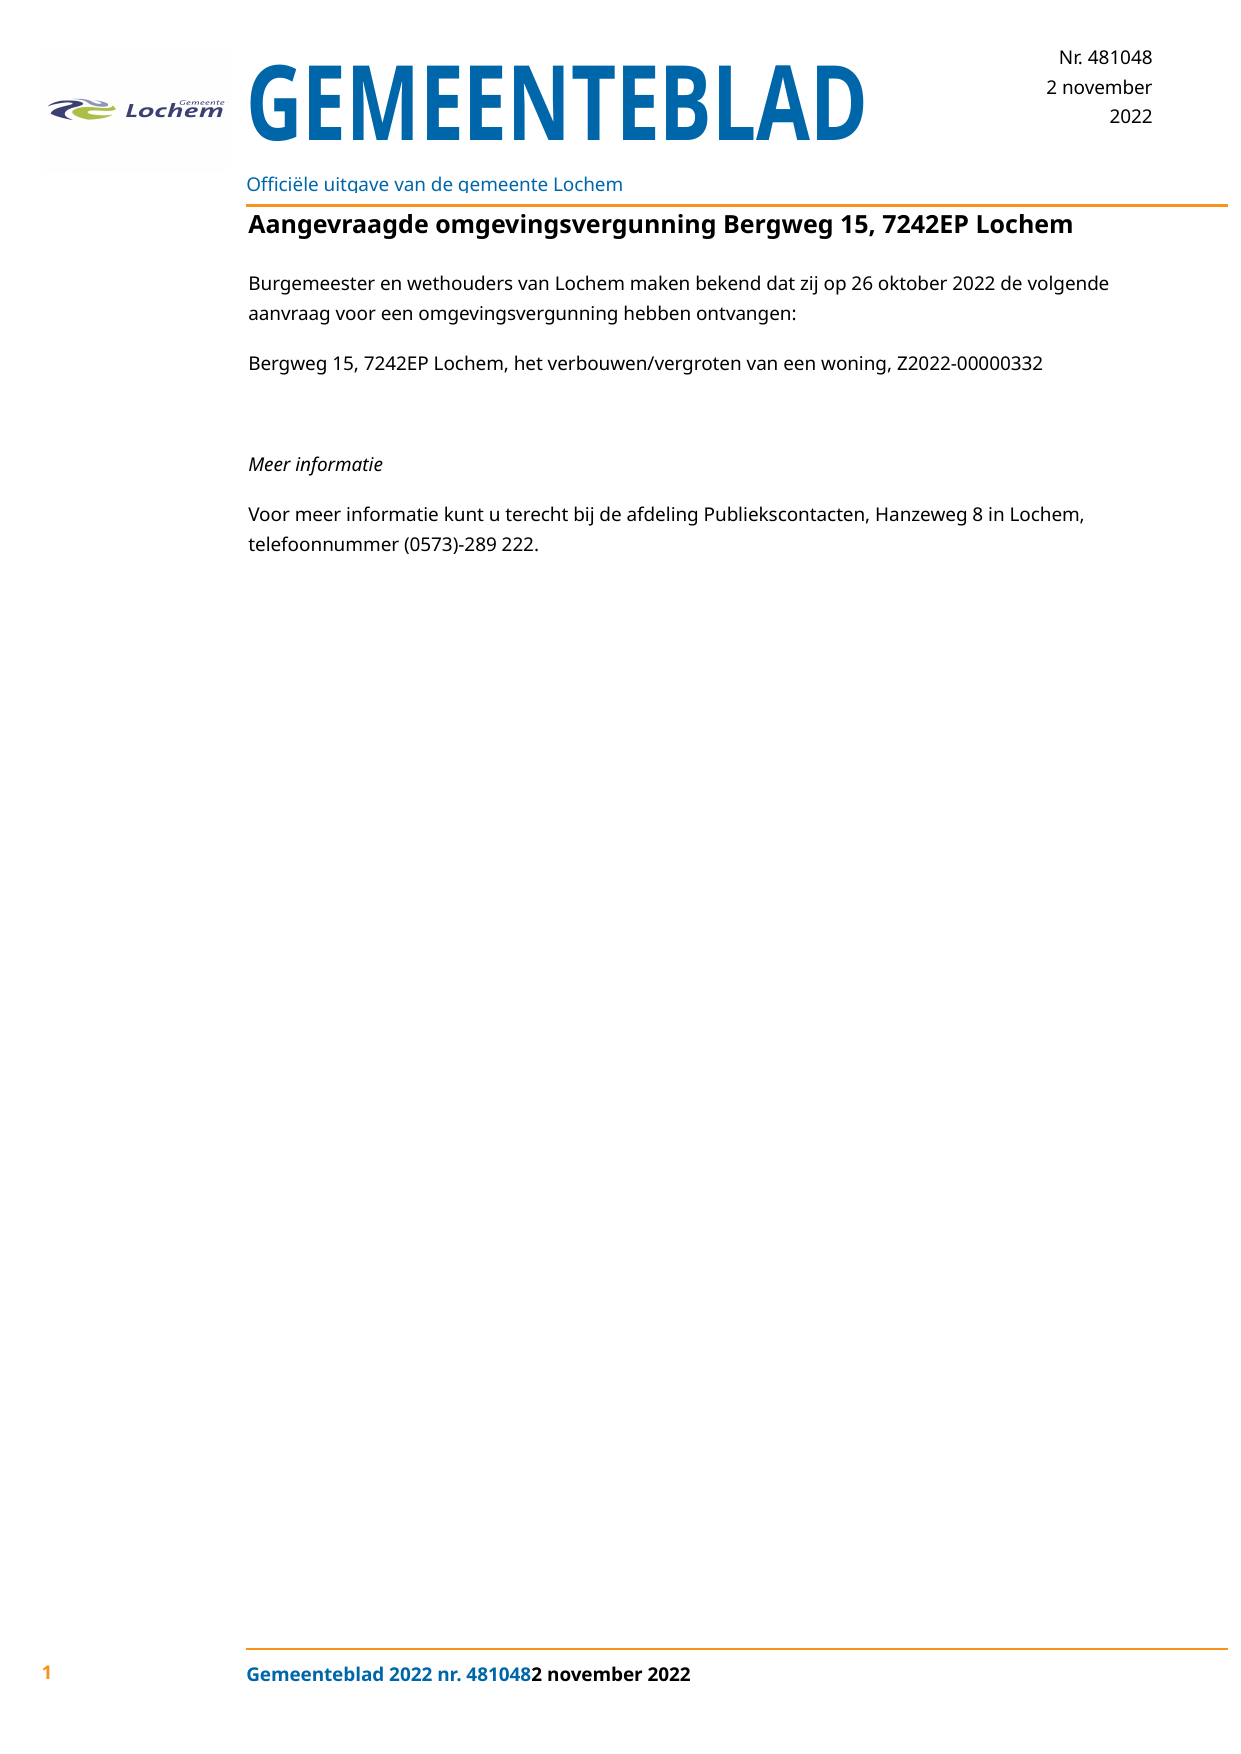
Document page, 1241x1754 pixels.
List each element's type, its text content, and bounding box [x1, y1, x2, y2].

text Meer informatie [248, 451, 1152, 477]
picture [41, 47, 231, 172]
text Burgemeester en wethouders van Lochem maken bekend dat zij op 26 oktober 2022 de volgende aanvraag voor een omgevingsvergunning hebben ontvangen: [248, 270, 1152, 326]
text Voor meer informatie kunt u terecht bij de afdeling Publiekscontacten, Hanzeweg 8 in Lochem, telefoonnummer (0573)-289 222. [248, 502, 1152, 557]
text Aangevraagde omgevingsvergunning Bergweg 15, 7242EP Lochem [248, 207, 1152, 241]
text Bergweg 15, 7242EP Lochem, het verbouwen/vergroten van een woning, Z2022-00000332 [248, 350, 1152, 376]
